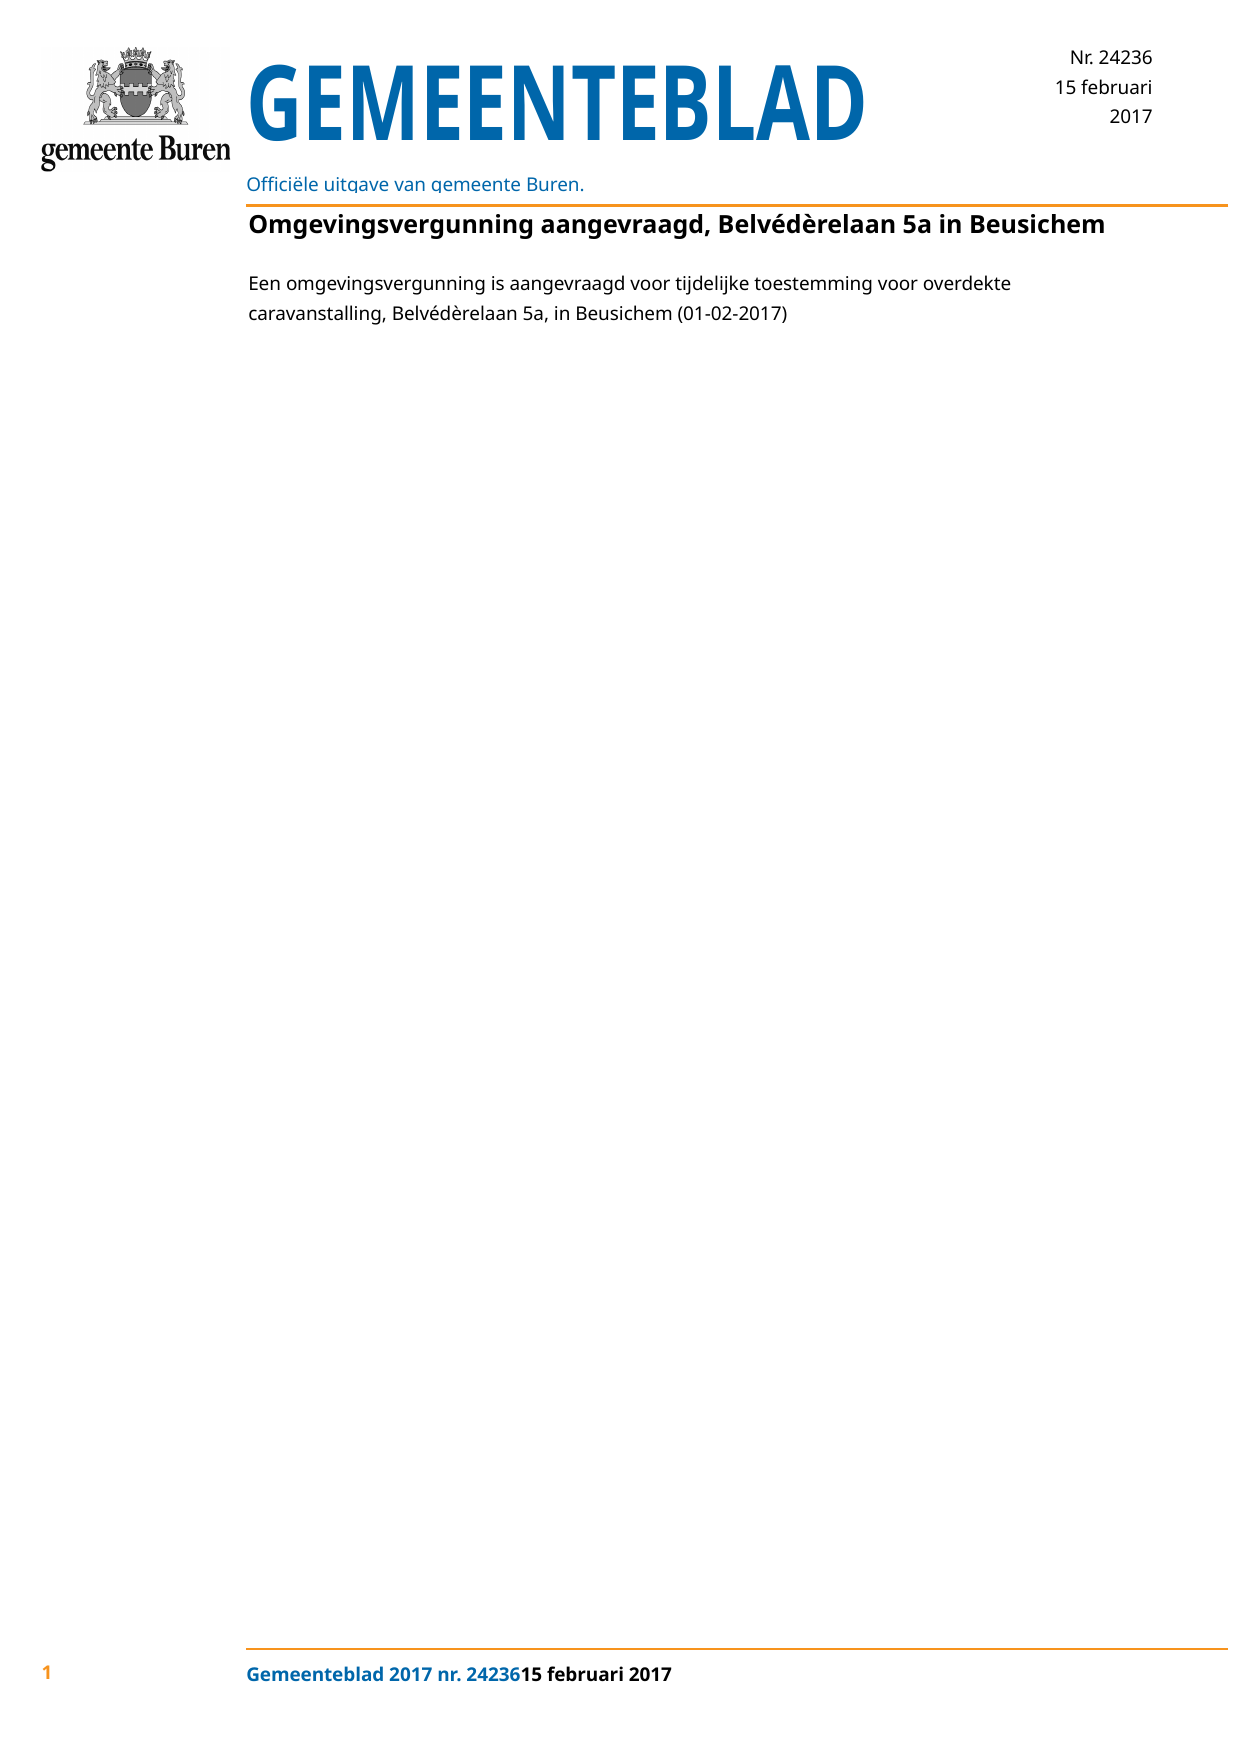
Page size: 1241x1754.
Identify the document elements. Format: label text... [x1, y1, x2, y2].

picture [41, 47, 231, 172]
text Omgevingsvergunning aangevraagd, Belvédèrelaan 5a in Beusichem [248, 207, 1152, 241]
table_header Een omgevingsvergunning is aangevraagd voor tijdelijke toestemming voor overdekte caravanstalling, Belvédèrelaan 5a, in Beusichem (01-02-2017) [248, 270, 1152, 326]
